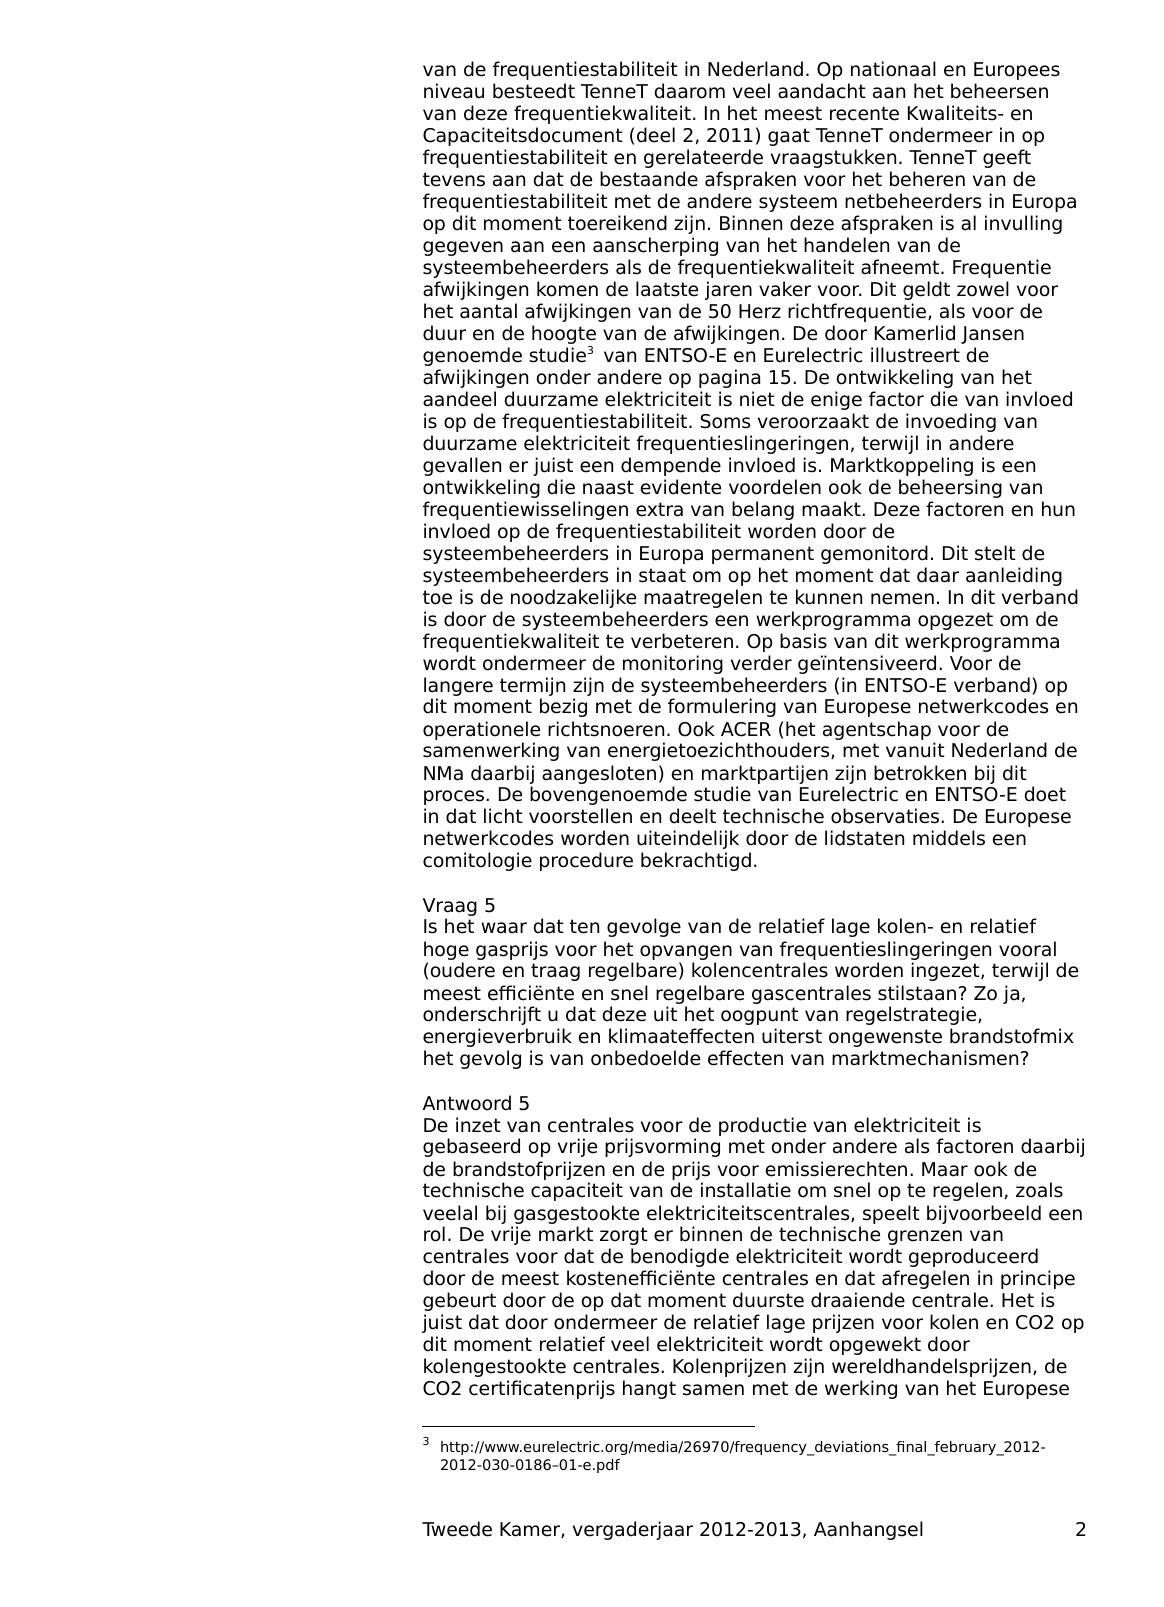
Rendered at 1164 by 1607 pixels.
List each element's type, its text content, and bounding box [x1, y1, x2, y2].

text van de frequentiestabiliteit in Nederland. Op nationaal en Europees niveau besteedt TenneT daarom veel aandacht aan het beheersen van deze frequentiekwaliteit. In het meest recente Kwaliteits- en Capaciteitsdocument (deel 2, 2011) gaat TenneT ondermeer in op frequentiestabiliteit en gerelateerde vraagstukken. TenneT geeft tevens aan dat de bestaande afspraken voor het beheren van de frequentiestabiliteit met de andere systeem netbeheerders in Europa op dit moment toereikend zijn. Binnen deze afspraken is al invulling gegeven aan een aanscherping van het handelen van de systeembeheerders als de frequentiekwaliteit afneemt. Frequentie afwijkingen komen de laatste jaren vaker voor. Dit geldt zowel voor het aantal afwijkingen van de 50 Herz richtfrequentie, als voor de duur en de hoogte van de afwijkingen. De door Kamerlid Jansen genoemde studie van ENTSO-E en Eurelectric illustreert de afwijkingen onder andere op pagina 15. De ontwikkeling van het aandeel duurzame elektriciteit is niet de enige factor die van invloed is op de frequentiestabiliteit. Soms veroorzaakt de invoeding van duurzame elektriciteit frequentieslingeringen, terwijl in andere gevallen er juist een dempende invloed is. Marktkoppeling is een ontwikkeling die naast evidente voordelen ook de beheersing van frequentiewisselingen extra van belang maakt. Deze factoren en hun invloed op de frequentiestabiliteit worden door de systeembeheerders in Europa permanent gemonitord. Dit stelt de systeembeheerders in staat om op het moment dat daar aanleiding toe is de noodzakelijke maatregelen te kunnen nemen. In dit verband is door de systeembeheerders een werkprogramma opgezet om de frequentiekwaliteit te verbeteren. Op basis van dit werkprogramma wordt ondermeer de monitoring verder geïntensiveerd. Voor de langere termijn zijn de systeembeheerders (in ENTSO-E verband) op dit moment bezig met de formulering van Europese netwerkcodes en operationele richtsnoeren. Ook ACER (het agentschap voor de samenwerking van energietoezichthouders, met vanuit Nederland de NMa daarbij aangesloten) en marktpartijen zijn betrokken bij dit proces. De bovengenoemde studie van Eurelectric en ENTSO-E doet in dat licht voorstellen en deelt technische observaties. De Europese netwerkcodes worden uiteindelijk door de lidstaten middels een comitologie procedure bekrachtigd. [422, 59, 1087, 872]
text http://www.eurelectric.org/media/26970/frequency_deviations_final_february_2012-2012-030-0186–01-e.pdf [422, 1435, 1087, 1474]
text Antwoord 5 [422, 1092, 1087, 1114]
text Vraag 5 [422, 894, 1087, 916]
text Is het waar dat ten gevolge van de relatief lage kolen- en relatief hoge gasprijs voor het opvangen van frequentieslingeringen vooral (oudere en traag regelbare) kolencentrales worden ingezet, terwijl de meest efficiënte en snel regelbare gascentrales stilstaan? Zo ja, onderschrijft u dat deze uit het oogpunt van regelstrategie, energieverbruik en klimaateffecten uiterst ongewenste brandstofmix het gevolg is van onbedoelde effecten van marktmechanismen? [422, 916, 1087, 1070]
text De inzet van centrales voor de productie van elektriciteit is gebaseerd op vrije prijsvorming met onder andere als factoren daarbij de brandstofprijzen en de prijs voor emissierechten. Maar ook de technische capaciteit van de installatie om snel op te regelen, zoals veelal bij gasgestookte elektriciteitscentrales, speelt bijvoorbeeld een rol. De vrije markt zorgt er binnen de technische grenzen van centrales voor dat de benodigde elektriciteit wordt geproduceerd door de meest kostenefficiënte centrales en dat afregelen in principe gebeurt door de op dat moment duurste draaiende centrale. Het is juist dat door ondermeer de relatief lage prijzen voor kolen en CO2 op dit moment relatief veel elektriciteit wordt opgewekt door kolengestookte centrales. Kolenprijzen zijn wereldhandelsprijzen, de CO2 certificatenprijs hangt samen met de werking van het Europese [422, 1114, 1087, 1400]
